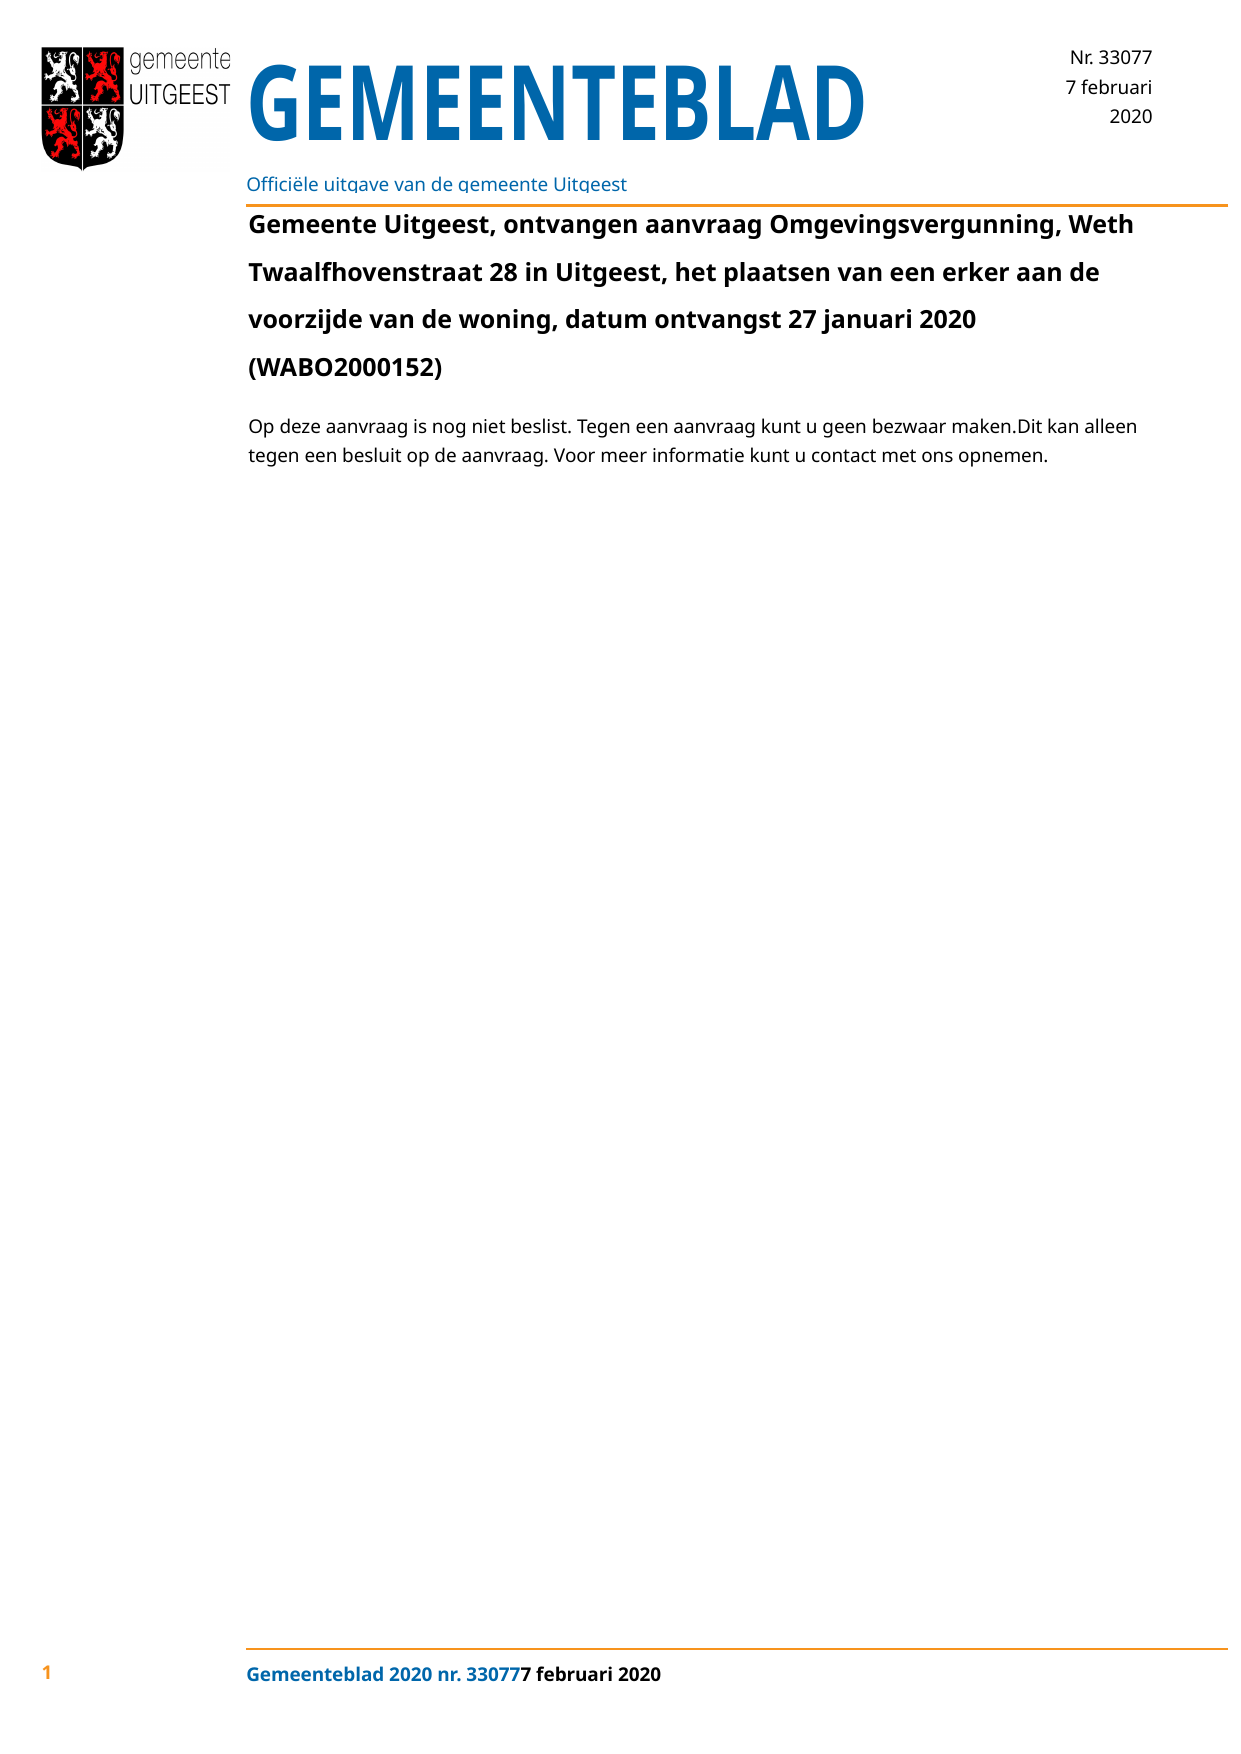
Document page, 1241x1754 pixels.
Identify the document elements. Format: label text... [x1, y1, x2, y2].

text Gemeente Uitgeest, ontvangen aanvraag Omgevingsvergunning, Weth Twaalfhovenstraat 28 in Uitgeest, het plaatsen van een erker aan de voorzijde van de woning, datum ontvangst 27 januari 2020 (WABO2000152) [248, 207, 1152, 384]
picture [41, 47, 231, 172]
text Op deze aanvraag is nog niet beslist. Tegen een aanvraag kunt u geen bezwaar maken.Dit kan alleen tegen een besluit op de aanvraag. Voor meer informatie kunt u contact met ons opnemen. [248, 413, 1152, 468]
